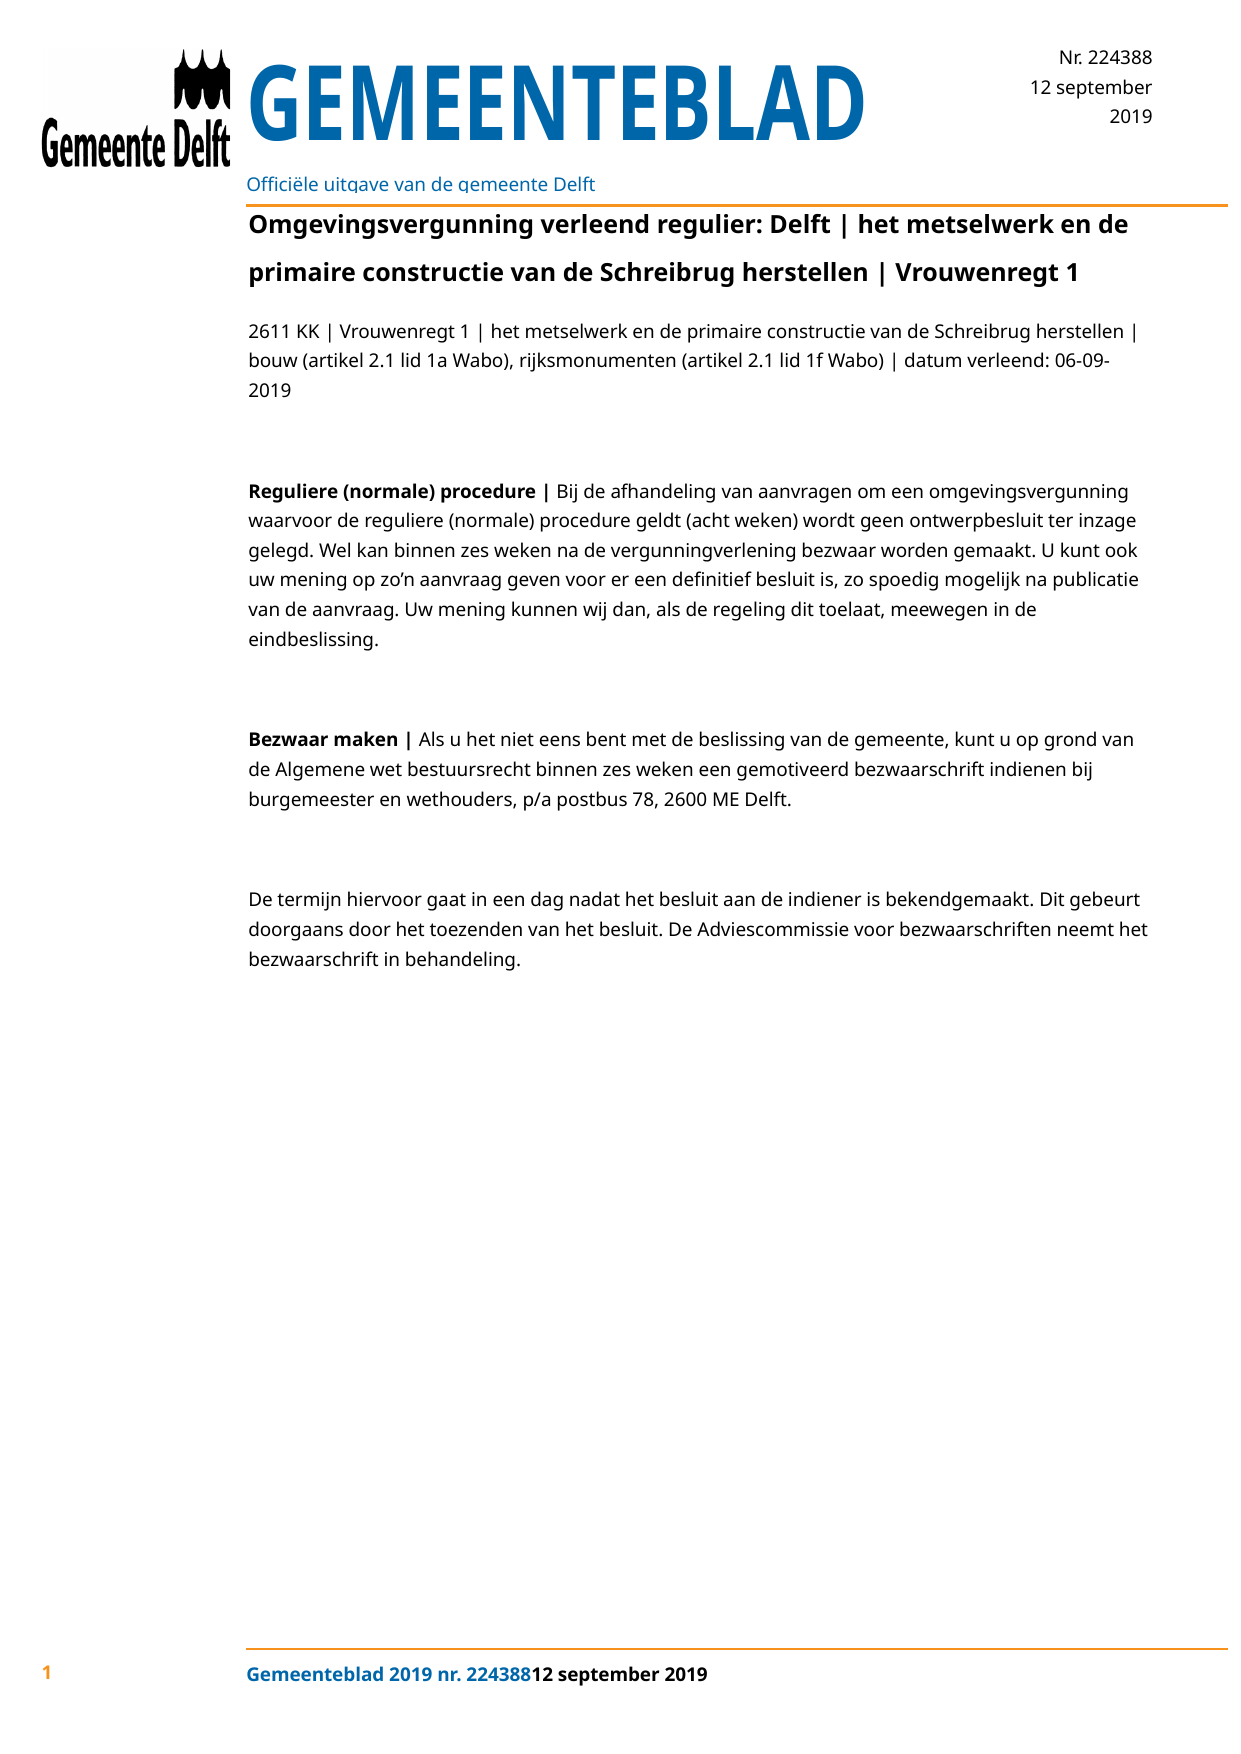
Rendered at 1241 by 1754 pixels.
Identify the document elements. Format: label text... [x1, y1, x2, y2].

text De termijn hiervoor gaat in een dag nadat het besluit aan de indiener is bekendgemaakt. Dit gebeurt doorgaans door het toezenden van het besluit. De Adviescommissie voor bezwaarschriften neemt het bezwaarschrift in behandeling. [248, 887, 1152, 972]
text Omgevingsvergunning verleend regulier: Delft | het metselwerk en de primaire constructie van de Schreibrug herstellen | Vrouwenregt 1 [248, 207, 1152, 288]
text 2611 KK | Vrouwenregt 1 | het metselwerk en de primaire constructie van de Schreibrug herstellen | bouw (artikel 2.1 lid 1a Wabo), rijksmonumenten (artikel 2.1 lid 1f Wabo) | datum verleend: 06-09-2019 [248, 318, 1152, 403]
text Bezwaar maken | Als u het niet eens bent met de beslissing van de gemeente, kunt u op grond van de Algemene wet bestuursrecht binnen zes weken een gemotiveerd bezwaarschrift indienen bij burgemeester en wethouders, p/a postbus 78, 2600 ME Delft. [248, 727, 1152, 812]
picture [41, 47, 231, 172]
text Reguliere (normale) procedure | Bij de afhandeling van aanvragen om een omgevingsvergunning waarvoor de reguliere (normale) procedure geldt (acht weken) wordt geen ontwerpbesluit ter inzage gelegd. Wel kan binnen zes weken na de vergunningverlening bezwaar worden gemaakt. U kunt ook uw mening op zo’n aanvraag geven voor er een definitief besluit is, zo spoedig mogelijk na publicatie van de aanvraag. Uw mening kunnen wij dan, als de regeling dit toelaat, meewegen in de eindbeslissing. [248, 478, 1152, 652]
